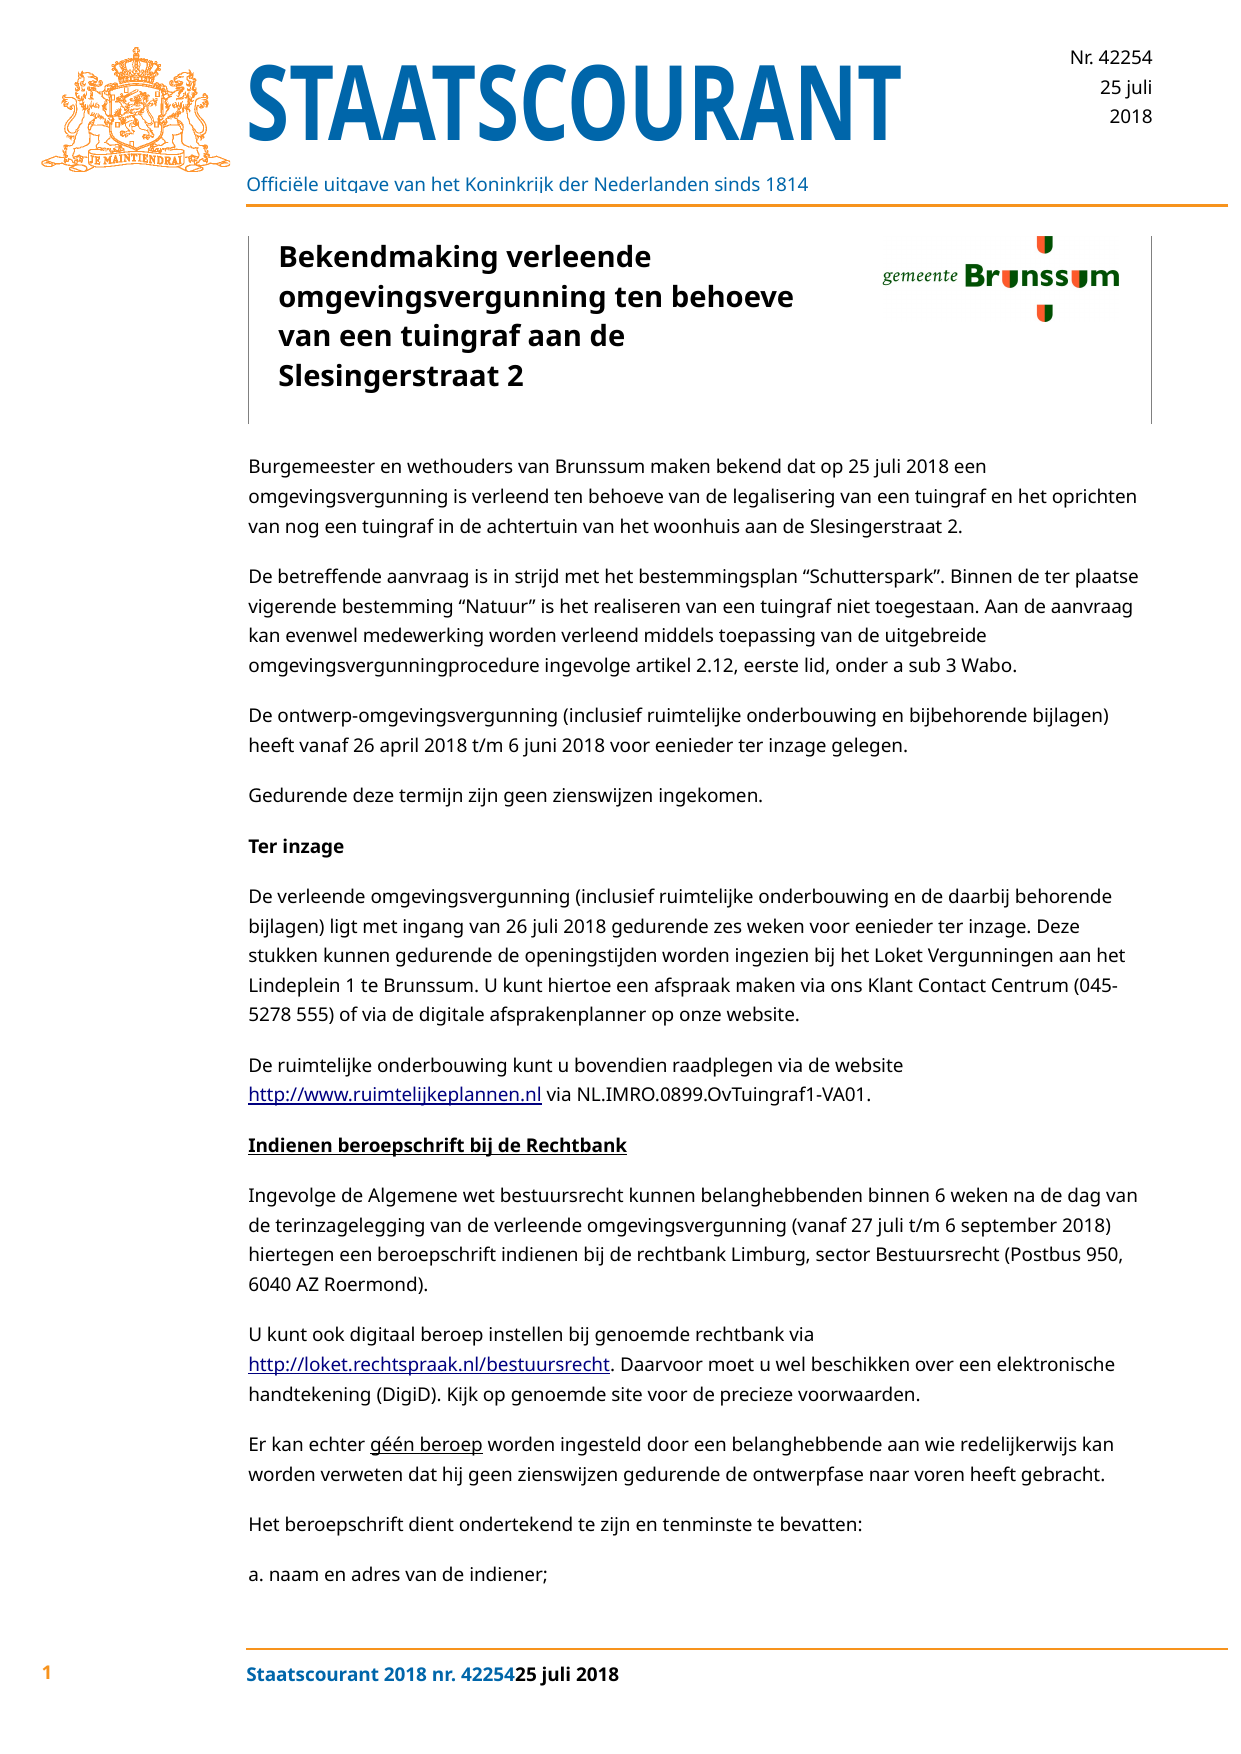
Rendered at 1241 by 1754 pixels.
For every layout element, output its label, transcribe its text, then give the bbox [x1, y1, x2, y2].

text Het beroepschrift dient ondertekend te zijn en tenminste te bevatten: [248, 1511, 1152, 1537]
table_header [850, 236, 1151, 424]
picture [41, 47, 231, 172]
text De betreffende aanvraag is in strijd met het bestemmingsplan “Schutterspark”. Binnen de ter plaatse vigerende bestemming “Natuur” is het realiseren van een tuingraf niet toegestaan. Aan de aanvraag kan evenwel medewerking worden verleend middels toepassing van de uitgebreide omgevingsvergunningprocedure ingevolge artikel 2.12, eerste lid, onder a sub 3 Wabo. [248, 563, 1152, 678]
text De verleende omgevingsvergunning (inclusief ruimtelijke onderbouwing en de daarbij behorende bijlagen) ligt met ingang van 26 juli 2018 gedurende zes weken voor eenieder ter inzage. Deze stukken kunnen gedurende de openingstijden worden ingezien bij het Loket Vergunningen aan het Lindeplein 1 te Brunssum. U kunt hiertoe een afspraak maken via ons Klant Contact Centrum (045-5278 555) of via de digitale afsprakenplanner op onze website. [248, 883, 1152, 1027]
table_header Bekendmaking verleende omgevingsvergunning ten behoeve van een tuingraf aan de Slesingerstraat 2 [249, 236, 850, 424]
text De ruimtelijke onderbouwing kunt u bovendien raadplegen via de website http://www.ruimtelijkeplannen.nl via NL.IMRO.0899.OvTuingraf1-VA01. [248, 1052, 1152, 1107]
text a. naam en adres van de indiener; [248, 1562, 1152, 1587]
text Ter inzage [248, 833, 1152, 858]
text Er kan echter géén beroep worden ingesteld door een belanghebbende aan wie redelijkerwijs kan worden verweten dat hij geen zienswijzen gedurende de ontwerpfase naar voren heeft gebracht. [248, 1431, 1152, 1486]
text De ontwerp-omgevingsvergunning (inclusief ruimtelijke onderbouwing en bijbehorende bijlagen) heeft vanaf 26 april 2018 t/m 6 juni 2018 voor eenieder ter inzage gelegen. [248, 702, 1152, 758]
picture [882, 236, 1119, 322]
text Ingevolge de Algemene wet bestuursrecht kunnen belanghebbenden binnen 6 weken na de dag van de terinzagelegging van de verleende omgevingsvergunning (vanaf 27 juli t/m 6 september 2018) hiertegen een beroepschrift indienen bij de rechtbank Limburg, sector Bestuursrecht (Postbus 950, 6040 AZ Roermond). [248, 1182, 1152, 1297]
text Burgemeester en wethouders van Brunssum maken bekend dat op 25 juli 2018 een omgevingsvergunning is verleend ten behoeve van de legalisering van een tuingraf en het oprichten van nog een tuingraf in de achtertuin van het woonhuis aan de Slesingerstraat 2. [248, 454, 1152, 538]
text Indienen beroepschrift bij de Rechtbank [248, 1132, 1152, 1158]
text U kunt ook digitaal beroep instellen bij genoemde rechtbank via http://loket.rechtspraak.nl/bestuursrecht. Daarvoor moet u wel beschikken over een elektronische handtekening (DigiD). Kijk op genoemde site voor de precieze voorwaarden. [248, 1322, 1152, 1406]
text Gedurende deze termijn zijn geen zienswijzen ingekomen. [248, 782, 1152, 808]
